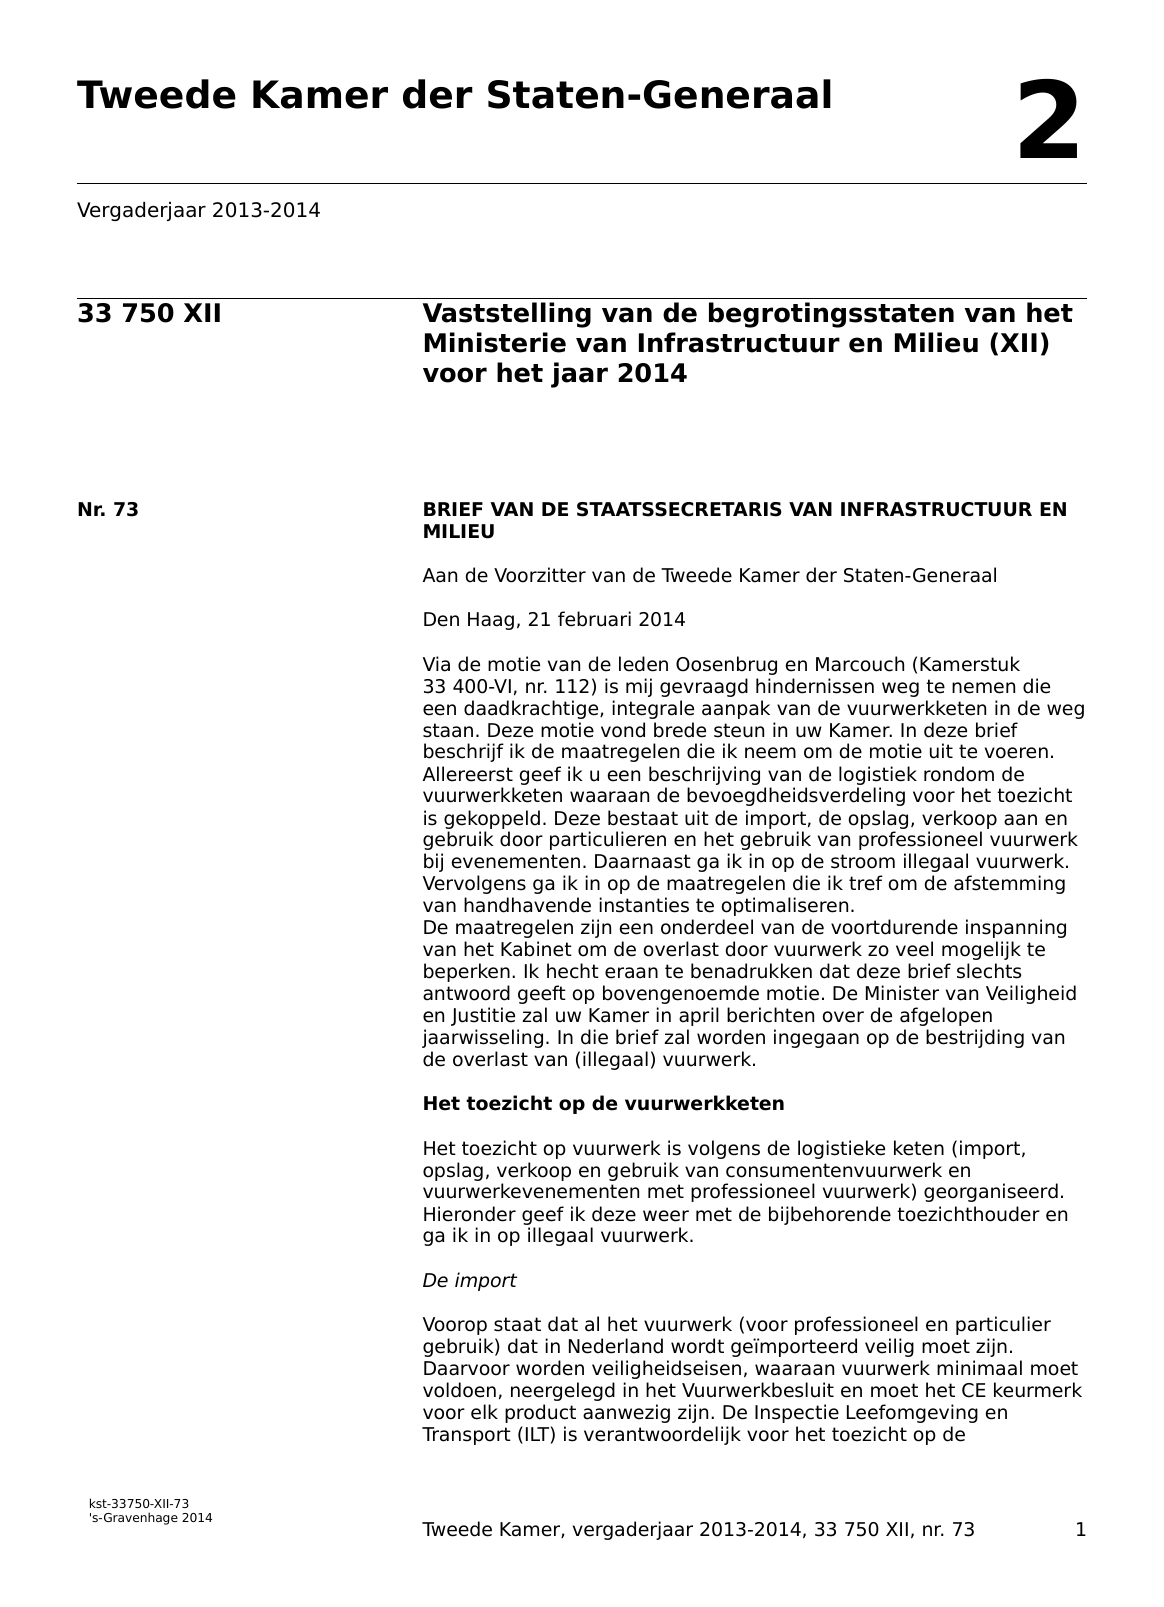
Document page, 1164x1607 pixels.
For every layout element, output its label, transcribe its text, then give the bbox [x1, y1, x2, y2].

text De maatregelen zijn een onderdeel van de voortdurende inspanning van het Kabinet om de overlast door vuurwerk zo veel mogelijk te beperken. Ik hecht eraan te benadrukken dat deze brief slechts antwoord geeft op bovengenoemde motie. De Minister van Veiligheid en Justitie zal uw Kamer in april berichten over de afgelopen jaarwisseling. In die brief zal worden ingegaan op de bestrijding van de overlast van (illegaal) vuurwerk. [422, 917, 1087, 1071]
text Voorop staat dat al het vuurwerk (voor professioneel en particulier gebruik) dat in Nederland wordt geïmporteerd veilig moet zijn. Daarvoor worden veiligheidseisen, waaraan vuurwerk minimaal moet voldoen, neergelegd in het Vuurwerkbesluit en moet het CE keurmerk voor elk product aanwezig zijn. De Inspectie Leefomgeving en Transport (ILT) is verantwoordelijk voor het toezicht op de [422, 1314, 1087, 1446]
subtitle Het toezicht op de vuurwerkketen [422, 1093, 1087, 1115]
text kst-33750-XII-73 [88, 1497, 323, 1511]
text Den Haag, 21 februari 2014 [422, 609, 1087, 631]
text Aan de Voorzitter van de Tweede Kamer der Staten-Generaal [422, 565, 1087, 587]
subtitle Nr. 73 BRIEF VAN DE STAATSSECRETARIS VAN INFRASTRUCTUUR EN MILIEU [77, 499, 1087, 543]
table_header 2 [886, 59, 1087, 183]
subtitle De import [422, 1269, 1087, 1292]
text 's-Gravenhage 2014 [88, 1511, 323, 1525]
text Het toezicht op vuurwerk is volgens de logistieke keten (import, opslag, verkoop en gebruik van consumentenvuurwerk en vuurwerkevenementen met professioneel vuurwerk) georganiseerd. Hieronder geef ik deze weer met de bijbehorende toezichthouder en ga ik in op illegaal vuurwerk. [422, 1137, 1087, 1247]
text Via de motie van de leden Oosenbrug en Marcouch (Kamerstuk 33 400-VI, nr. 112) is mij gevraagd hindernissen weg te nemen die een daadkrachtige, integrale aanpak van de vuurwerkketen in de weg staan. Deze motie vond brede steun in uw Kamer. In deze brief beschrijf ik de maatregelen die ik neem om de motie uit te voeren. Allereerst geef ik u een beschrijving van de logistiek rondom de vuurwerkketen waaraan de bevoegdheidsverdeling voor het toezicht is gekoppeld. Deze bestaat uit de import, de opslag, verkoop aan en gebruik door particulieren en het gebruik van professioneel vuurwerk bij evenementen. Daarnaast ga ik in op de stroom illegaal vuurwerk. Vervolgens ga ik in op de maatregelen die ik tref om de afstemming van handhavende instanties te optimaliseren. [422, 653, 1087, 917]
table_header Tweede Kamer der Staten-Generaal [77, 59, 886, 183]
table_cell Vergaderjaar 2013-2014 [77, 184, 1087, 298]
subtitle 33 750 XII Vaststelling van de begrotingsstaten van het Ministerie van Infrastructuur en Milieu (XII) voor het jaar 2014 [77, 299, 1087, 388]
